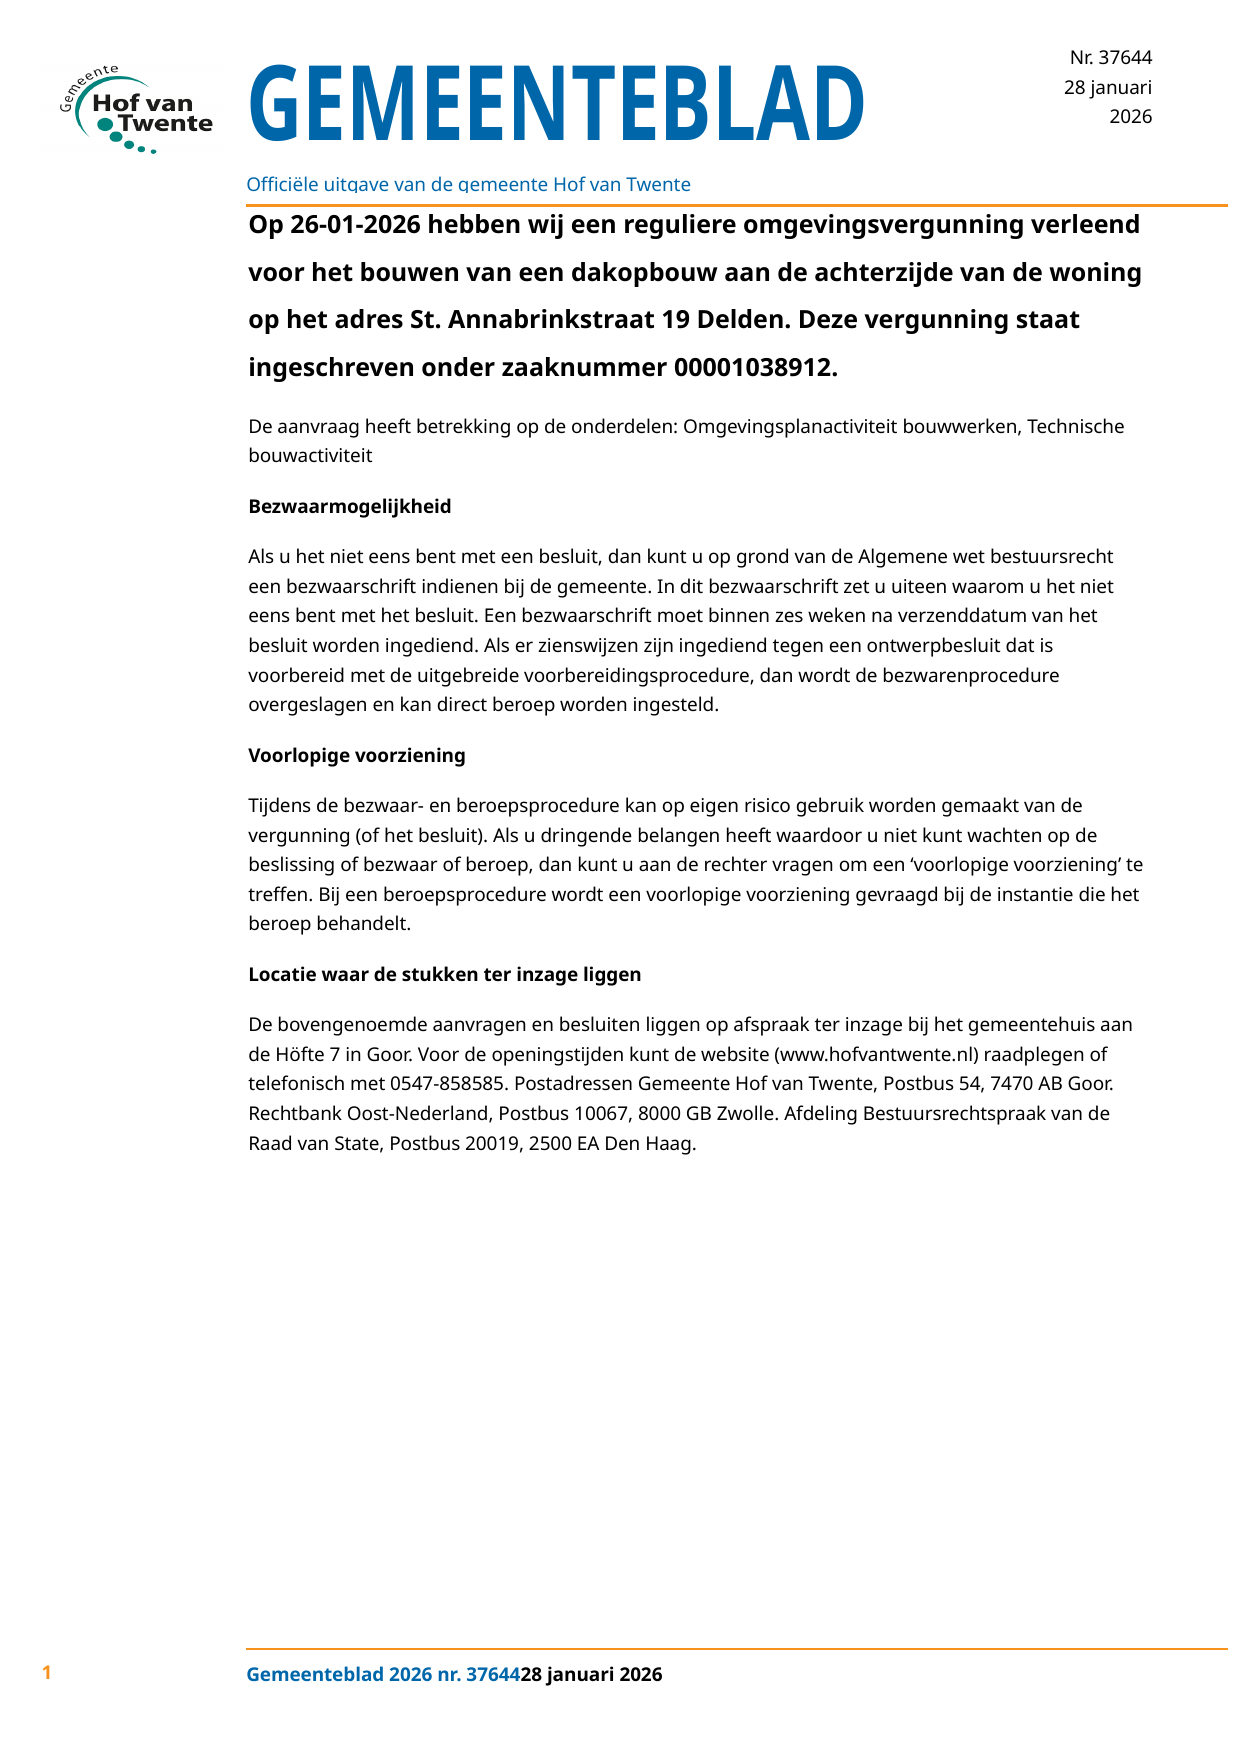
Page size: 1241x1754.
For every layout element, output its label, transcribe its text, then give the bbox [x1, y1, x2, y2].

text Locatie waar de stukken ter inzage liggen [248, 961, 1152, 987]
text De aanvraag heeft betrekking op de onderdelen: Omgevingsplanactiviteit bouwwerken, Technische bouwactiviteit [248, 413, 1152, 468]
text Voorlopige voorziening [248, 742, 1152, 768]
text Op 26-01-2026 hebben wij een reguliere omgevingsvergunning verleend voor het bouwen van een dakopbouw aan de achterzijde van de woning op het adres St. Annabrinkstraat 19 Delden. Deze vergunning staat ingeschreven onder zaaknummer 00001038912. [248, 207, 1152, 384]
text De bovengenoemde aanvragen en besluiten liggen op afspraak ter inzage bij het gemeentehuis aan de Höfte 7 in Goor. Voor de openingstijden kunt de website (www.hofvantwente.nl) raadplegen of telefonisch met 0547-858585. Postadressen Gemeente Hof van Twente, Postbus 54, 7470 AB Goor. Rechtbank Oost-Nederland, Postbus 10067, 8000 GB Zwolle. Afdeling Bestuursrechtspraak van de Raad van State, Postbus 20019, 2500 EA Den Haag. [248, 1011, 1152, 1156]
text Tijdens de bezwaar- en beroepsprocedure kan op eigen risico gebruik worden gemaakt van de vergunning (of het besluit). Als u dringende belangen heeft waardoor u niet kunt wachten op de beslissing of bezwaar of beroep, dan kunt u aan de rechter vragen om een ‘voorlopige voorziening’ te treffen. Bij een beroepsprocedure wordt een voorlopige voorziening gevraagd bij de instantie die het beroep behandelt. [248, 792, 1152, 936]
text Bezwaarmogelijkheid [248, 493, 1152, 519]
text Als u het niet eens bent met een besluit, dan kunt u op grond van de Algemene wet bestuursrecht een bezwaarschrift indienen bij de gemeente. In dit bezwaarschrift zet u uiteen waarom u het niet eens bent met het besluit. Een bezwaarschrift moet binnen zes weken na verzenddatum van het besluit worden ingediend. Als er zienswijzen zijn ingediend tegen een ontwerpbesluit dat is voorbereid met de uitgebreide voorbereidingsprocedure, dan wordt de bezwarenprocedure overgeslagen en kan direct beroep worden ingesteld. [248, 543, 1152, 717]
picture [41, 47, 231, 172]
